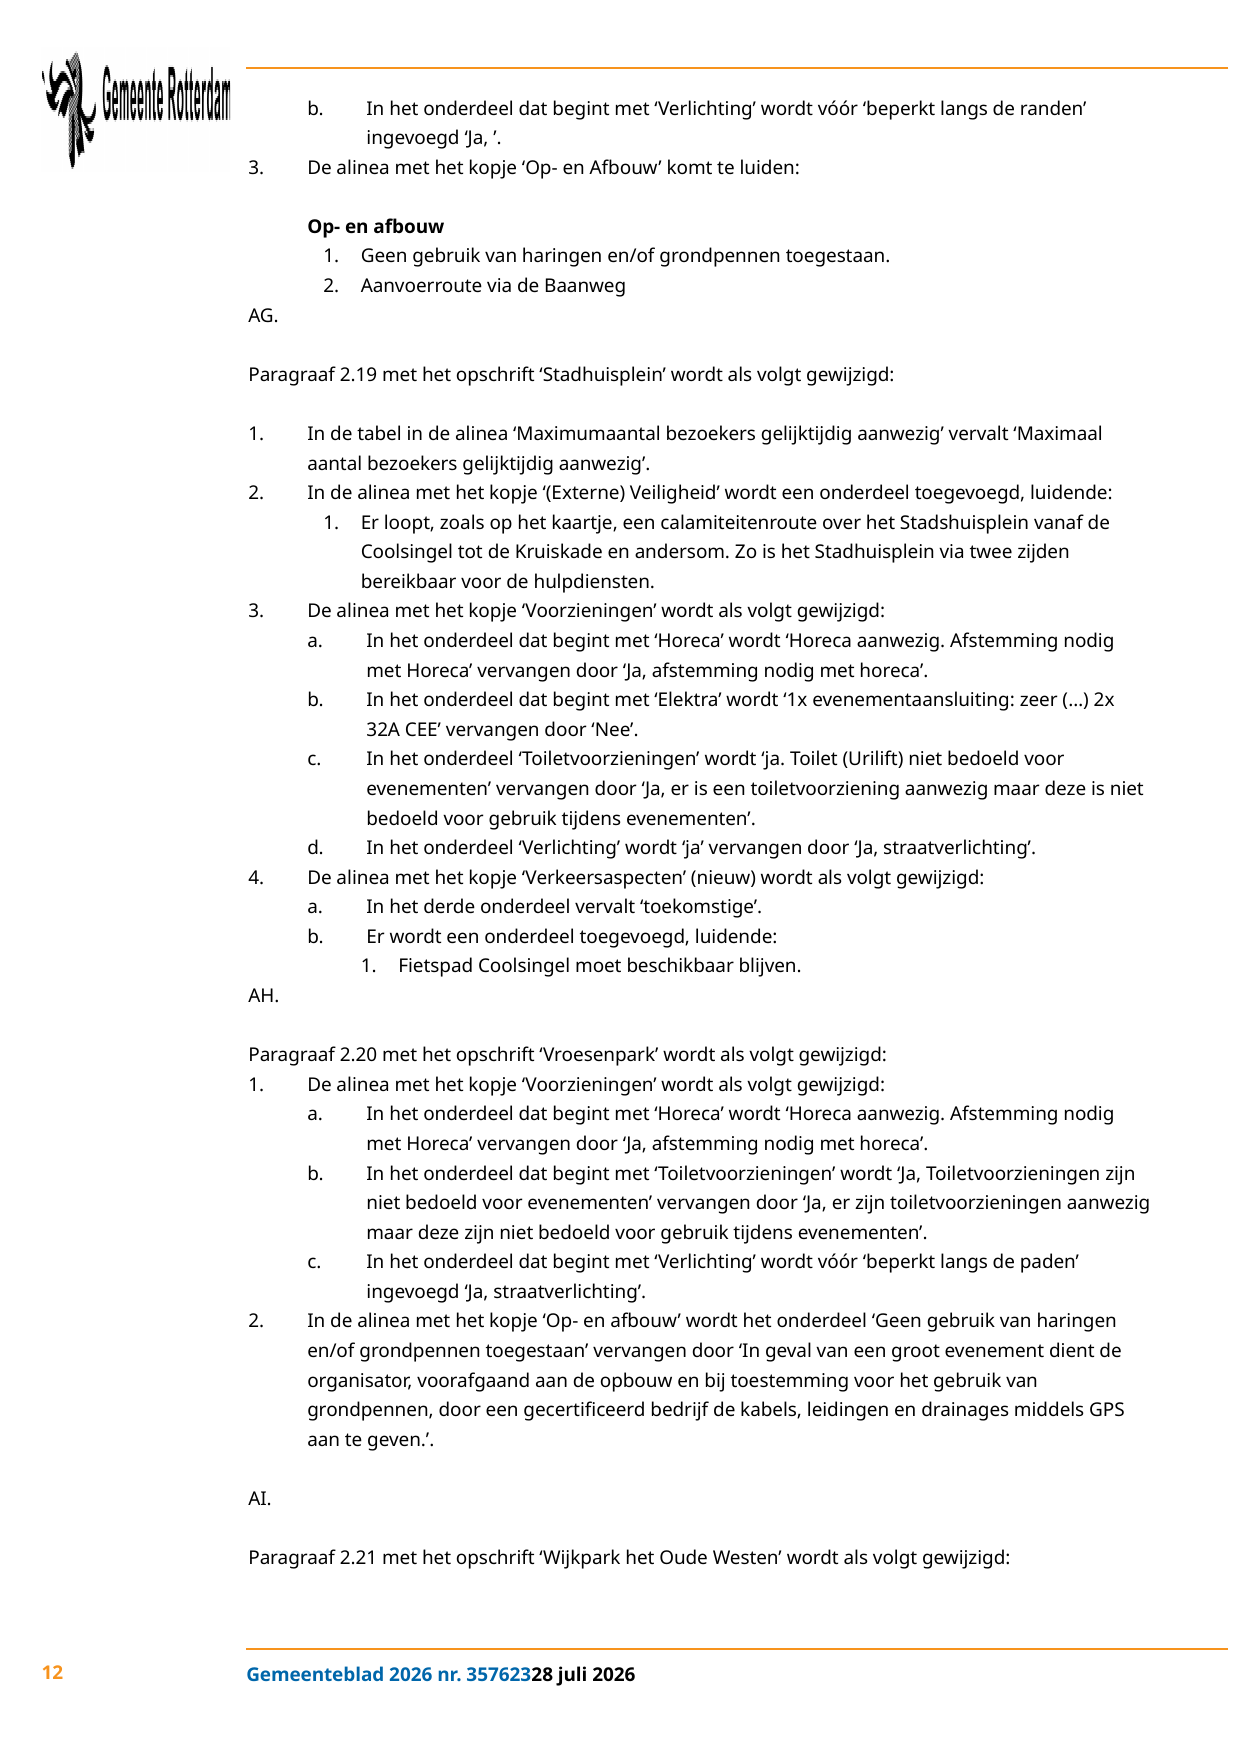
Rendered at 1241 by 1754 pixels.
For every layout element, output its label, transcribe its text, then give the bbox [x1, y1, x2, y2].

text AG. [248, 302, 1152, 328]
list Aanvoerroute via de Baanweg [323, 272, 1152, 298]
list De alinea met het kopje ‘Verkeersaspecten’ (nieuw) wordt als volgt gewijzigd: [248, 864, 1152, 890]
list In het derde onderdeel vervalt ‘toekomstige’. [307, 893, 1152, 919]
list In de alinea met het kopje ‘Op- en afbouw’ wordt het onderdeel ‘Geen gebruik van haringen en/of grondpennen toegestaan’ vervangen door ‘In geval van een groot evenement dient de organisator, voorafgaand aan de opbouw en bij toestemming voor het gebruik van grondpennen, door een gecertificeerd bedrijf de kabels, leidingen en drainages middels GPS aan te geven.’. [248, 1308, 1152, 1452]
list In het onderdeel dat begint met ‘Elektra’ wordt ‘1x evenementaansluiting: zeer (…) 2x 32A CEE’ vervangen door ‘Nee’. [307, 686, 1152, 742]
list De alinea met het kopje ‘Voorzieningen’ wordt als volgt gewijzigd: [248, 1071, 1152, 1097]
list Geen gebruik van haringen en/of grondpennen toegestaan. [323, 243, 1152, 268]
list Er loopt, zoals op het kaartje, een calamiteitenroute over het Stadshuisplein vanaf de Coolsingel tot de Kruiskade en andersom. Zo is het Stadhuisplein via twee zijden bereikbaar voor de hulpdiensten. [323, 509, 1152, 594]
list In het onderdeel ‘Toiletvoorzieningen’ wordt ‘ja. Toilet (Urilift) niet bedoeld voor evenementen’ vervangen door ‘Ja, er is een toiletvoorziening aanwezig maar deze is niet bedoeld voor gebruik tijdens evenementen’. [307, 746, 1152, 831]
list In het onderdeel dat begint met ‘Horeca’ wordt ‘Horeca aanwezig. Afstemming nodig met Horeca’ vervangen door ‘Ja, afstemming nodig met horeca’. [307, 627, 1152, 683]
text Paragraaf 2.20 met het opschrift ‘Vroesenpark’ wordt als volgt gewijzigd: [248, 1041, 1152, 1067]
list Fietspad Coolsingel moet beschikbaar blijven. [361, 953, 1152, 978]
list In de tabel in de alinea ‘Maximumaantal bezoekers gelijktijdig aanwezig’ vervalt ‘Maximaal aantal bezoekers gelijktijdig aanwezig’. [248, 420, 1152, 476]
text Paragraaf 2.21 met het opschrift ‘Wijkpark het Oude Westen’ wordt als volgt gewijzigd: [248, 1544, 1152, 1570]
picture [41, 47, 231, 172]
text AI. [248, 1485, 1152, 1511]
list In het onderdeel dat begint met ‘Verlichting’ wordt vóór ‘beperkt langs de paden’ ingevoegd ‘Ja, straatverlichting’. [307, 1248, 1152, 1304]
list In het onderdeel ‘Verlichting’ wordt ‘ja’ vervangen door ‘Ja, straatverlichting’. [307, 834, 1152, 860]
list In de alinea met het kopje ‘(Externe) Veiligheid’ wordt een onderdeel toegevoegd, luidende: [248, 479, 1152, 505]
list Er wordt een onderdeel toegevoegd, luidende: [307, 923, 1152, 949]
list Op- en afbouw [248, 213, 1152, 239]
list In het onderdeel dat begint met ‘Verlichting’ wordt vóór ‘beperkt langs de randen’ ingevoegd ‘Ja, ’. [307, 95, 1152, 150]
list De alinea met het kopje ‘Voorzieningen’ wordt als volgt gewijzigd: [248, 598, 1152, 623]
list De alinea met het kopje ‘Op- en Afbouw’ komt te luiden: [248, 154, 1152, 180]
text AH. [248, 982, 1152, 1008]
list In het onderdeel dat begint met ‘Toiletvoorzieningen’ wordt ‘Ja, Toiletvoorzieningen zijn niet bedoeld voor evenementen’ vervangen door ‘Ja, er zijn toiletvoorzieningen aanwezig maar deze zijn niet bedoeld voor gebruik tijdens evenementen’. [307, 1160, 1152, 1245]
list In het onderdeel dat begint met ‘Horeca’ wordt ‘Horeca aanwezig. Afstemming nodig met Horeca’ vervangen door ‘Ja, afstemming nodig met horeca’. [307, 1101, 1152, 1156]
text Paragraaf 2.19 met het opschrift ‘Stadhuisplein’ wordt als volgt gewijzigd: [248, 361, 1152, 387]
